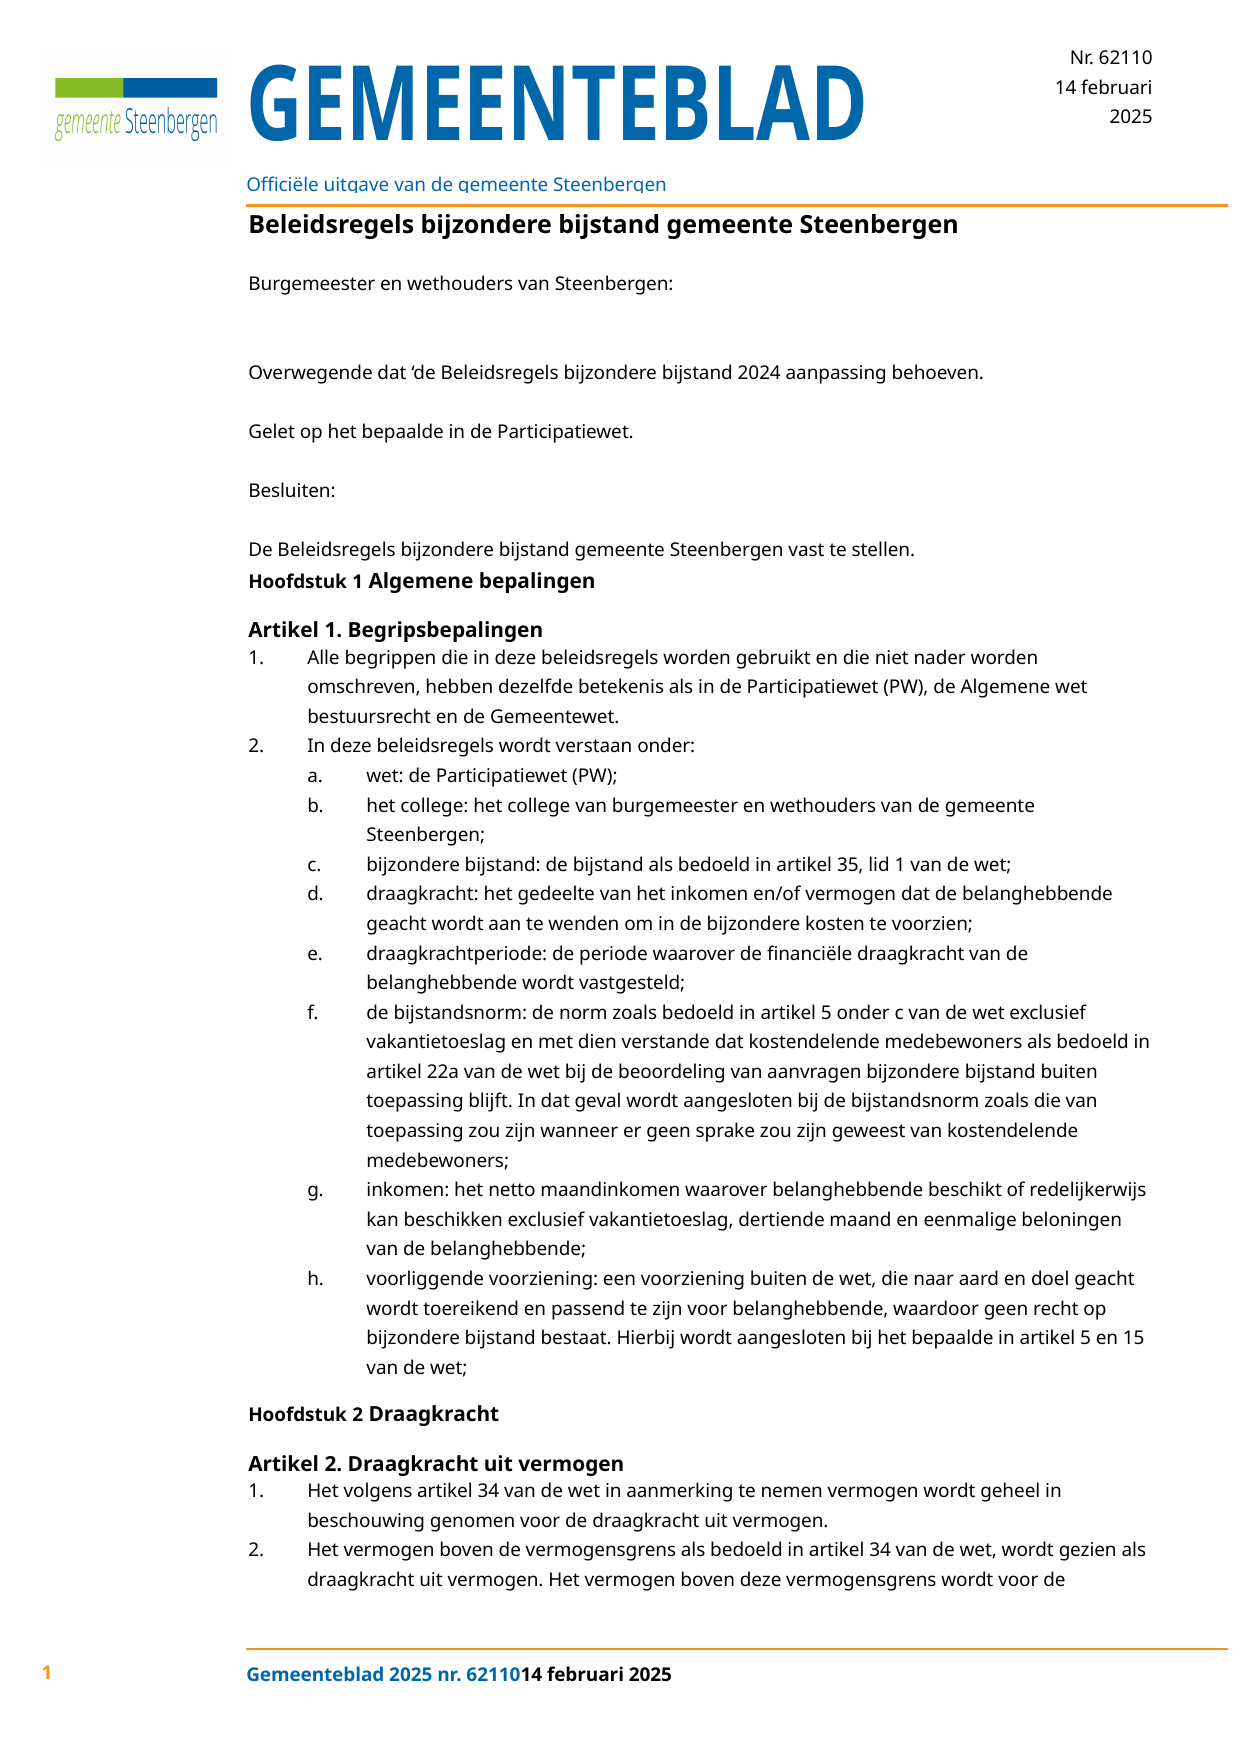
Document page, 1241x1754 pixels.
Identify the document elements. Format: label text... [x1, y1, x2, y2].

text Artikel 1. Begripsbepalingen [248, 615, 1152, 644]
picture [41, 47, 231, 172]
list In deze beleidsregels wordt verstaan onder: [248, 733, 1152, 758]
list draagkrachtperiode: de periode waarover de financiële draagkracht van de belanghebbende wordt vastgesteld; [307, 940, 1152, 995]
list de bijstandsnorm: de norm zoals bedoeld in artikel 5 onder c van de wet exclusief vakantietoeslag en met dien verstande dat kostendelende medebewoners als bedoeld in artikel 22a van de wet bij de beoordeling van aanvragen bijzondere bijstand buiten toepassing blijft. In dat geval wordt aangesloten bij de bijstandsnorm zoals die van toepassing zou zijn wanneer er geen sprake zou zijn geweest van kostendelende medebewoners; [307, 999, 1152, 1172]
list inkomen: het netto maandinkomen waarover belanghebbende beschikt of redelijkerwijs kan beschikken exclusief vakantietoeslag, dertiende maand en eenmalige beloningen van de belanghebbende; [307, 1176, 1152, 1261]
list het college: het college van burgemeester en wethouders van de gemeente Steenbergen; [307, 792, 1152, 847]
list voorliggende voorziening: een voorziening buiten de wet, die naar aard en doel geacht wordt toereikend en passend te zijn voor belanghebbende, waardoor geen recht op bijzondere bijstand bestaat. Hierbij wordt aangesloten bij het bepaalde in artikel 5 en 15 van de wet; [307, 1265, 1152, 1379]
text De Beleidsregels bijzondere bijstand gemeente Steenbergen vast te stellen. [248, 537, 1152, 562]
text Beleidsregels bijzondere bijstand gemeente Steenbergen [248, 207, 1152, 241]
list bijzondere bijstand: de bijstand als bedoeld in artikel 35, lid 1 van de wet; [307, 851, 1152, 877]
list Het vermogen boven de vermogensgrens als bedoeld in artikel 34 van de wet, wordt gezien als draagkracht uit vermogen. Het vermogen boven deze vermogensgrens wordt voor de [248, 1536, 1152, 1592]
list draagkracht: het gedeelte van het inkomen en/of vermogen dat de belanghebbende geacht wordt aan te wenden om in de bijzondere kosten te voorzien; [307, 881, 1152, 936]
text Artikel 2. Draagkracht uit vermogen [248, 1449, 1152, 1477]
text Hoofdstuk 1 Algemene bepalingen [248, 566, 1152, 594]
text Gelet op het bepaalde in de Participatiewet. [248, 418, 1152, 444]
list Alle begrippen die in deze beleidsregels worden gebruikt en die niet nader worden omschreven, hebben dezelfde betekenis als in de Participatiewet (PW), de Algemene wet bestuursrecht en de Gemeentewet. [248, 644, 1152, 729]
text Burgemeester en wethouders van Steenbergen: [248, 270, 1152, 296]
list Het volgens artikel 34 van de wet in aanmerking te nemen vermogen wordt geheel in beschouwing genomen voor de draagkracht uit vermogen. [248, 1477, 1152, 1532]
text Hoofdstuk 2 Draagkracht [248, 1399, 1152, 1428]
text Besluiten: [248, 477, 1152, 503]
text Overwegende dat ‘de Beleidsregels bijzondere bijstand 2024 aanpassing behoeven. [248, 359, 1152, 385]
list wet: de Participatiewet (PW); [307, 762, 1152, 788]
